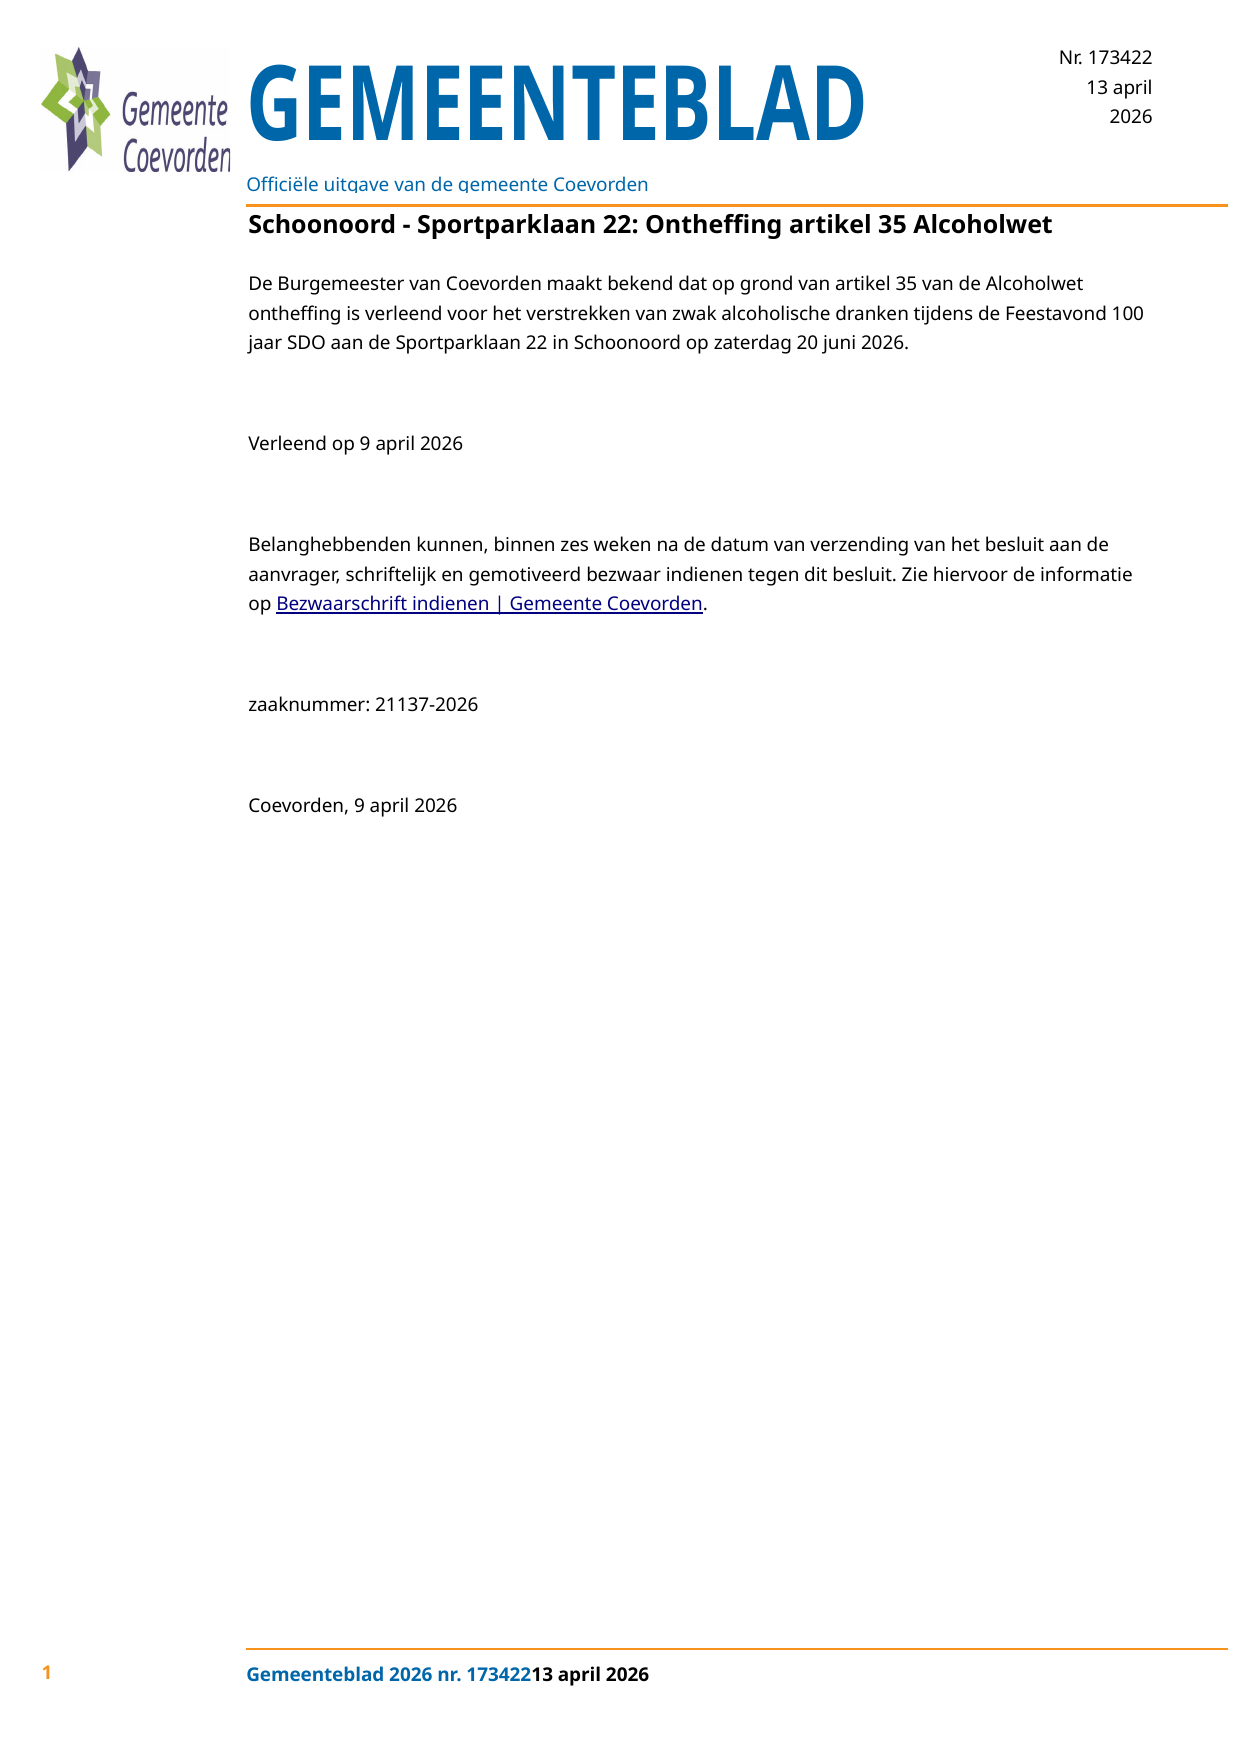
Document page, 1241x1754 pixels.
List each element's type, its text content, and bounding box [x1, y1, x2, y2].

text zaaknummer: 21137-2026 [248, 691, 1152, 717]
picture [41, 47, 231, 172]
text De Burgemeester van Coevorden maakt bekend dat op grond van artikel 35 van de Alcoholwet ontheffing is verleend voor het verstrekken van zwak alcoholische dranken tijdens de Feestavond 100 jaar SDO aan de Sportparklaan 22 in Schoonoord op zaterdag 20 juni 2026. [248, 270, 1152, 355]
text Belanghebbenden kunnen, binnen zes weken na de datum van verzending van het besluit aan de aanvrager, schriftelijk en gemotiveerd bezwaar indienen tegen dit besluit. Zie hiervoor de informatie op Bezwaarschrift indienen | Gemeente Coevorden. [248, 531, 1152, 616]
text Verleend op 9 april 2026 [248, 430, 1152, 456]
text Coevorden, 9 april 2026 [248, 792, 1152, 818]
text Schoonoord - Sportparklaan 22: Ontheffing artikel 35 Alcoholwet [248, 207, 1152, 241]
